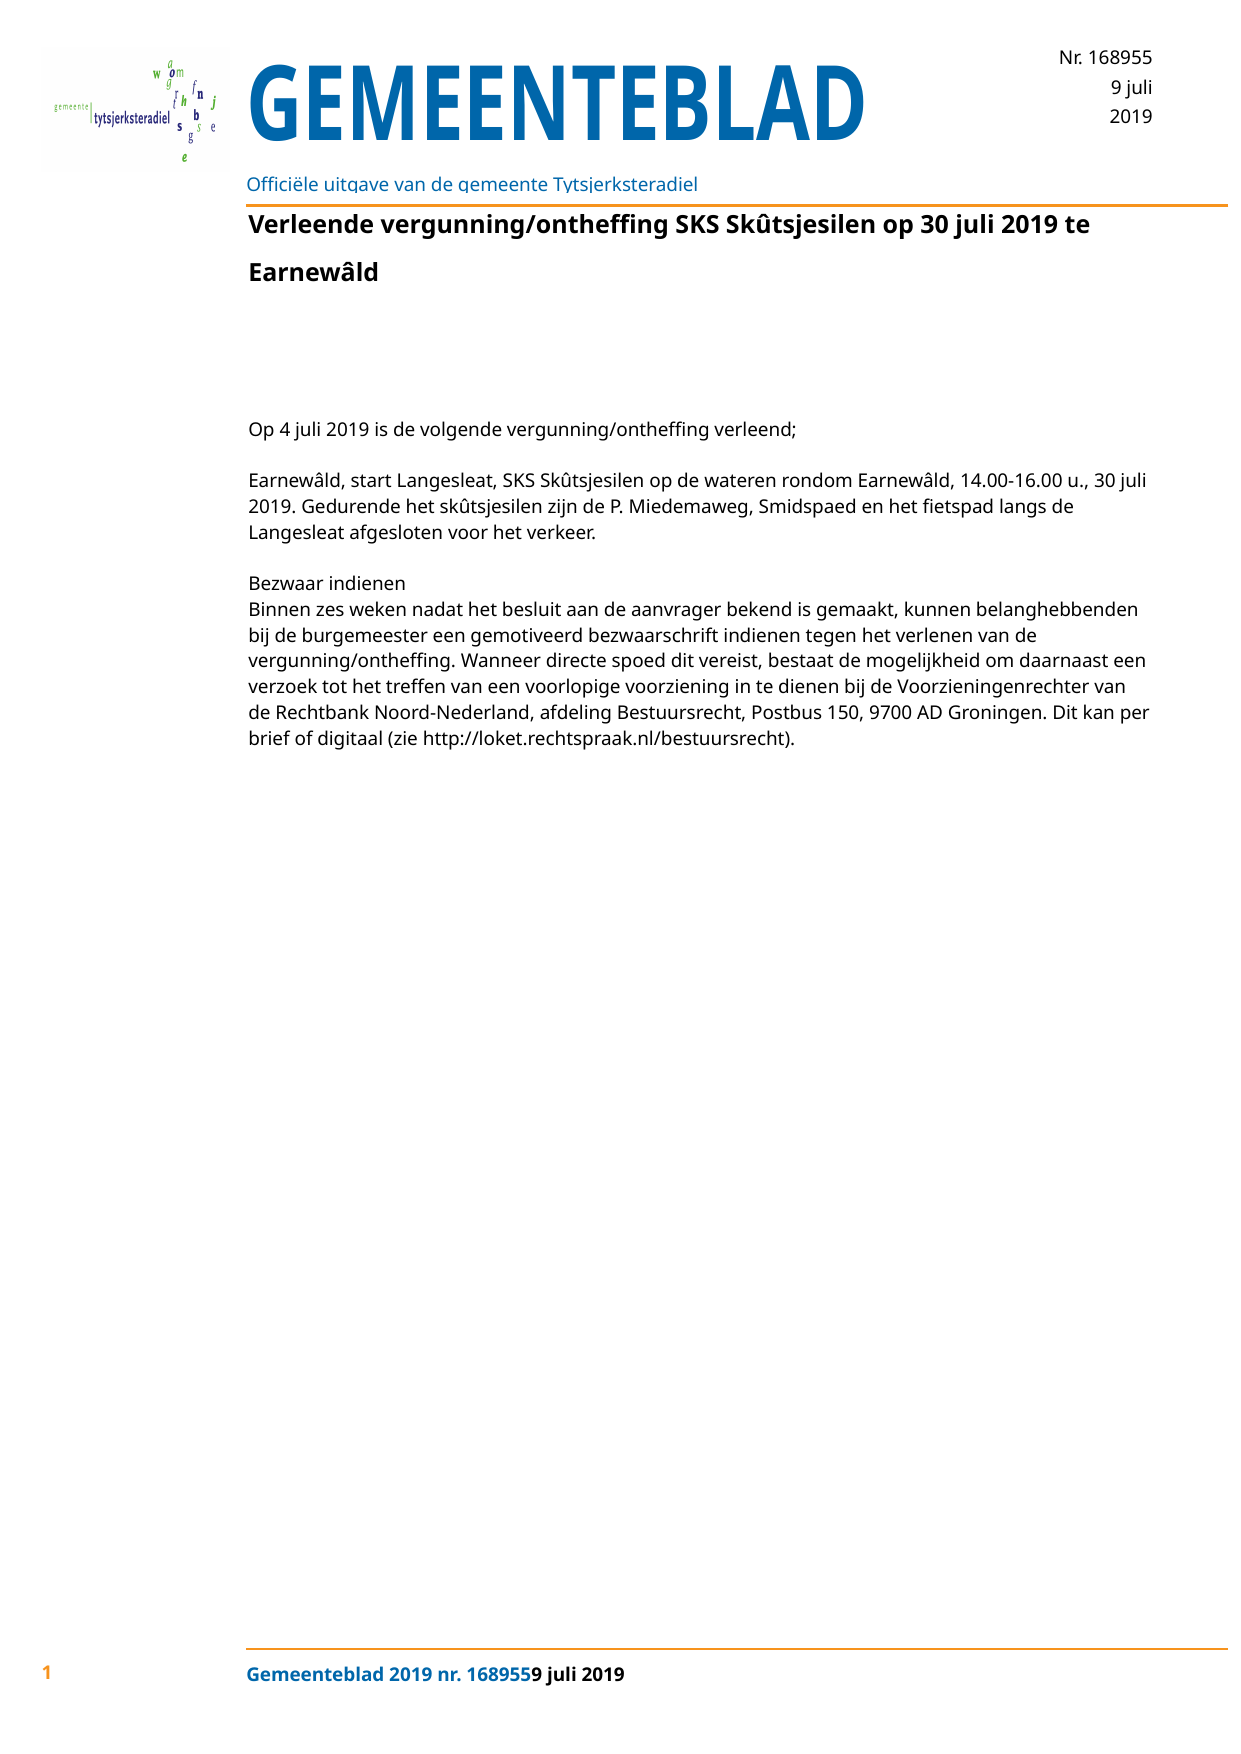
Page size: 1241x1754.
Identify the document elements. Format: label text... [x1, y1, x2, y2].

text Verleende vergunning/ontheffing SKS Skûtsjesilen op 30 juli 2019 te Earnewâld [248, 207, 1152, 288]
picture [41, 47, 231, 172]
text Earnewâld, start Langesleat, SKS Skûtsjesilen op de wateren rondom Earnewâld, 14.00-16.00 u., 30 juli 2019. Gedurende het skûtsjesilen zijn de P. Miedemaweg, Smidspaed en het fietspad langs de Langesleat afgesloten voor het verkeer. [248, 468, 1152, 545]
text Op 4 juli 2019 is de volgende vergunning/ontheffing verleend; [248, 416, 1152, 442]
text Binnen zes weken nadat het besluit aan de aanvrager bekend is gemaakt, kunnen belanghebbenden bij de burgemeester een gemotiveerd bezwaarschrift indienen tegen het verlenen van de vergunning/ontheffing. Wanneer directe spoed dit vereist, bestaat de mogelijkheid om daarnaast een verzoek tot het treffen van een voorlopige voorziening in te dienen bij de Voorzieningenrechter van de Rechtbank Noord-Nederland, afdeling Bestuursrecht, Postbus 150, 9700 AD Groningen. Dit kan per brief of digitaal (zie http://loket.rechtspraak.nl/bestuursrecht). [248, 596, 1152, 751]
text Bezwaar indienen [248, 571, 1152, 596]
